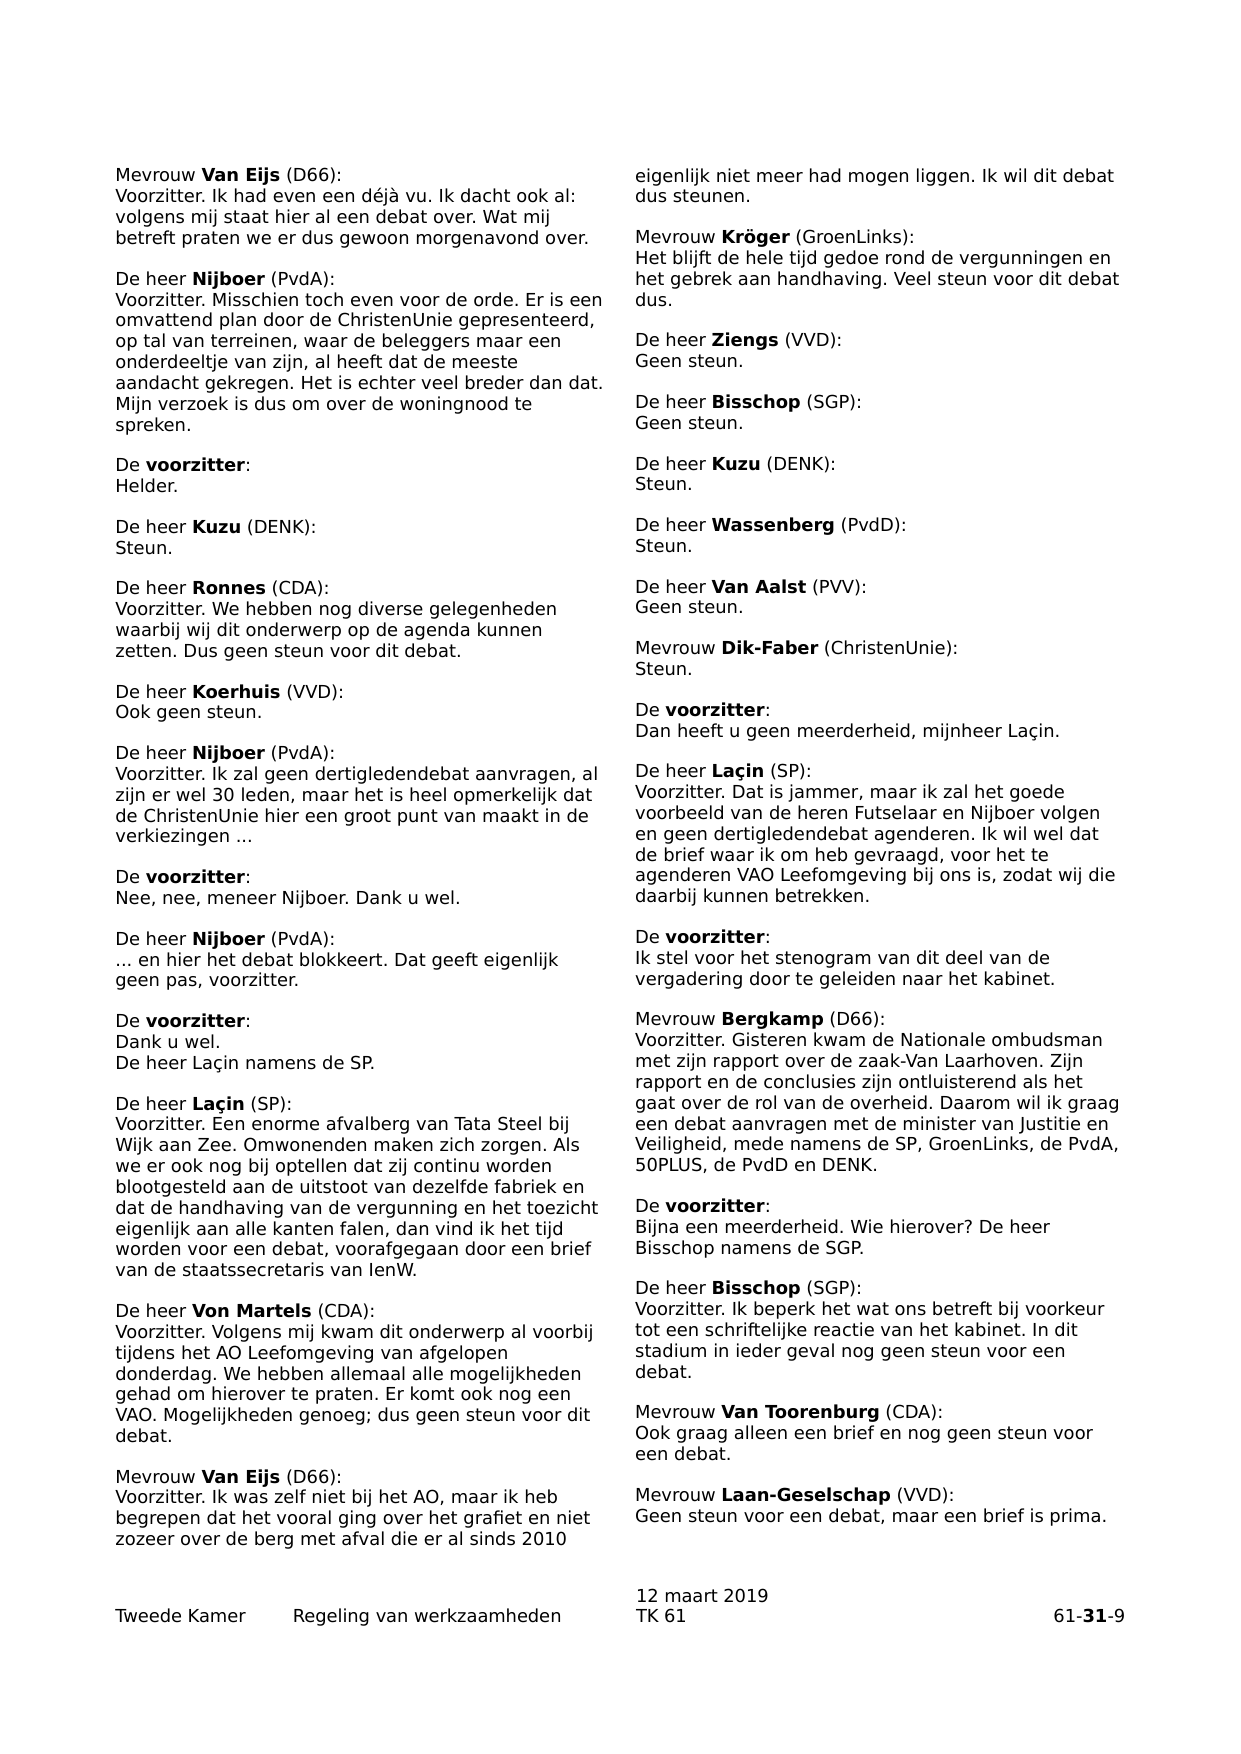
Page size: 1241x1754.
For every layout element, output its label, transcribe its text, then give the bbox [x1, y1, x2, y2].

text Geen steun. [635, 351, 1125, 372]
text De heer Ronnes (CDA): [115, 578, 605, 599]
text ... en hier het debat blokkeert. Dat geeft eigenlijk geen pas, voorzitter. [115, 949, 605, 991]
text De voorzitter: [115, 867, 605, 888]
text De voorzitter: [115, 1011, 605, 1032]
text Voorzitter. Ik beperk het wat ons betreft bij voorkeur tot een schriftelijke reactie van het kabinet. In dit stadium in ieder geval nog geen steun voor een debat. [635, 1299, 1125, 1382]
text Voorzitter. Ik was zelf niet bij het AO, maar ik heb begrepen dat het vooral ging over het grafiet en niet zozeer over de berg met afval die er al sinds 2010 [115, 1487, 605, 1550]
text Dan heeft u geen meerderheid, mijnheer Laçin. [635, 720, 1125, 741]
text Mevrouw Kröger (GroenLinks): [635, 227, 1125, 248]
text Mevrouw Laan-Geselschap (VVD): [635, 1485, 1125, 1505]
text Steun. [635, 659, 1125, 679]
text Bijna een meerderheid. Wie hierover? De heer Bisschop namens de SGP. [635, 1217, 1125, 1258]
text Ik stel voor het stenogram van dit deel van de vergadering door te geleiden naar het kabinet. [635, 948, 1125, 989]
text De heer Nijboer (PvdA): [115, 929, 605, 949]
text De heer Kuzu (DENK): [115, 517, 605, 537]
text eigenlijk niet meer had mogen liggen. Ik wil dit debat dus steunen. [635, 165, 1125, 207]
text Nee, nee, meneer Nijboer. Dank u wel. [115, 888, 605, 909]
text Voorzitter. Volgens mij kwam dit onderwerp al voorbij tijdens het AO Leefomgeving van afgelopen donderdag. We hebben allemaal alle mogelijkheden gehad om hierover te praten. Er komt ook nog een VAO. Mogelijkheden genoeg; dus geen steun voor dit debat. [115, 1322, 605, 1447]
text De heer Van Aalst (PVV): [635, 576, 1125, 597]
text Voorzitter. Ik zal geen dertigledendebat aanvragen, al zijn er wel 30 leden, maar het is heel opmerkelijk dat de ChristenUnie hier een groot punt van maakt in de verkiezingen ... [115, 764, 605, 847]
text De voorzitter: [115, 455, 605, 476]
text De heer Kuzu (DENK): [635, 453, 1125, 474]
text De heer Bisschop (SGP): [635, 392, 1125, 412]
text Ook geen steun. [115, 702, 605, 723]
text De heer Laçin (SP): [115, 1093, 605, 1114]
text Het blijft de hele tijd gedoe rond de vergunningen en het gebrek aan handhaving. Veel steun voor dit debat dus. [635, 248, 1125, 310]
text De heer Wassenberg (PvdD): [635, 515, 1125, 536]
text Voorzitter. We hebben nog diverse gelegenheden waarbij wij dit onderwerp op de agenda kunnen zetten. Dus geen steun voor dit debat. [115, 599, 605, 661]
text De heer Laçin (SP): [635, 761, 1125, 782]
text Ook graag alleen een brief en nog geen steun voor een debat. [635, 1423, 1125, 1465]
text De heer Von Martels (CDA): [115, 1301, 605, 1322]
text Helder. [115, 476, 605, 497]
text Geen steun. [635, 412, 1125, 433]
text De heer Laçin namens de SP. [115, 1053, 605, 1073]
text Mevrouw Bergkamp (D66): [635, 1009, 1125, 1030]
text Mevrouw Van Eijs (D66): [115, 165, 605, 186]
text Dank u wel. [115, 1032, 605, 1053]
text Mevrouw Van Toorenburg (CDA): [635, 1402, 1125, 1423]
text Voorzitter. Dat is jammer, maar ik zal het goede voorbeeld van de heren Futselaar en Nijboer volgen en geen dertigledendebat agenderen. Ik wil wel dat de brief waar ik om heb gevraagd, voor het te agenderen VAO Leefomgeving bij ons is, zodat wij die daarbij kunnen betrekken. [635, 782, 1125, 907]
text De voorzitter: [635, 699, 1125, 720]
text Geen steun. [635, 597, 1125, 618]
text De heer Koerhuis (VVD): [115, 681, 605, 702]
text De heer Nijboer (PvdA): [115, 743, 605, 764]
text De heer Nijboer (PvdA): [115, 268, 605, 289]
text Voorzitter. Ik had even een déjà vu. Ik dacht ook al: volgens mij staat hier al een debat over. Wat mij betreft praten we er dus gewoon morgenavond over. [115, 186, 605, 248]
text Voorzitter. Gisteren kwam de Nationale ombudsman met zijn rapport over de zaak-Van Laarhoven. Zijn rapport en de conclusies zijn ontluisterend als het gaat over de rol van de overheid. Daarom wil ik graag een debat aanvragen met de minister van Justitie en Veiligheid, mede namens de SP, GroenLinks, de PvdA, 50PLUS, de PvdD en DENK. [635, 1030, 1125, 1176]
text Mevrouw Dik-Faber (ChristenUnie): [635, 638, 1125, 659]
text Steun. [115, 537, 605, 558]
text Voorzitter. Een enorme afvalberg van Tata Steel bij Wijk aan Zee. Omwonenden maken zich zorgen. Als we er ook nog bij optellen dat zij continu worden blootgesteld aan de uitstoot van dezelfde fabriek en dat de handhaving van de vergunning en het toezicht eigenlijk aan alle kanten falen, dan vind ik het tijd worden voor een debat, voorafgegaan door een brief van de staatssecretaris van IenW. [115, 1114, 605, 1281]
text De heer Bisschop (SGP): [635, 1278, 1125, 1299]
text De voorzitter: [635, 1196, 1125, 1217]
text Geen steun voor een debat, maar een brief is prima. [635, 1505, 1125, 1526]
text Voorzitter. Misschien toch even voor de orde. Er is een omvattend plan door de ChristenUnie gepresenteerd, op tal van terreinen, waar de beleggers maar een onderdeeltje van zijn, al heeft dat de meeste aandacht gekregen. Het is echter veel breder dan dat. Mijn verzoek is dus om over de woningnood te spreken. [115, 289, 605, 435]
text De heer Ziengs (VVD): [635, 330, 1125, 351]
text De voorzitter: [635, 927, 1125, 948]
text Steun. [635, 536, 1125, 556]
text Steun. [635, 474, 1125, 495]
text Mevrouw Van Eijs (D66): [115, 1467, 605, 1487]
